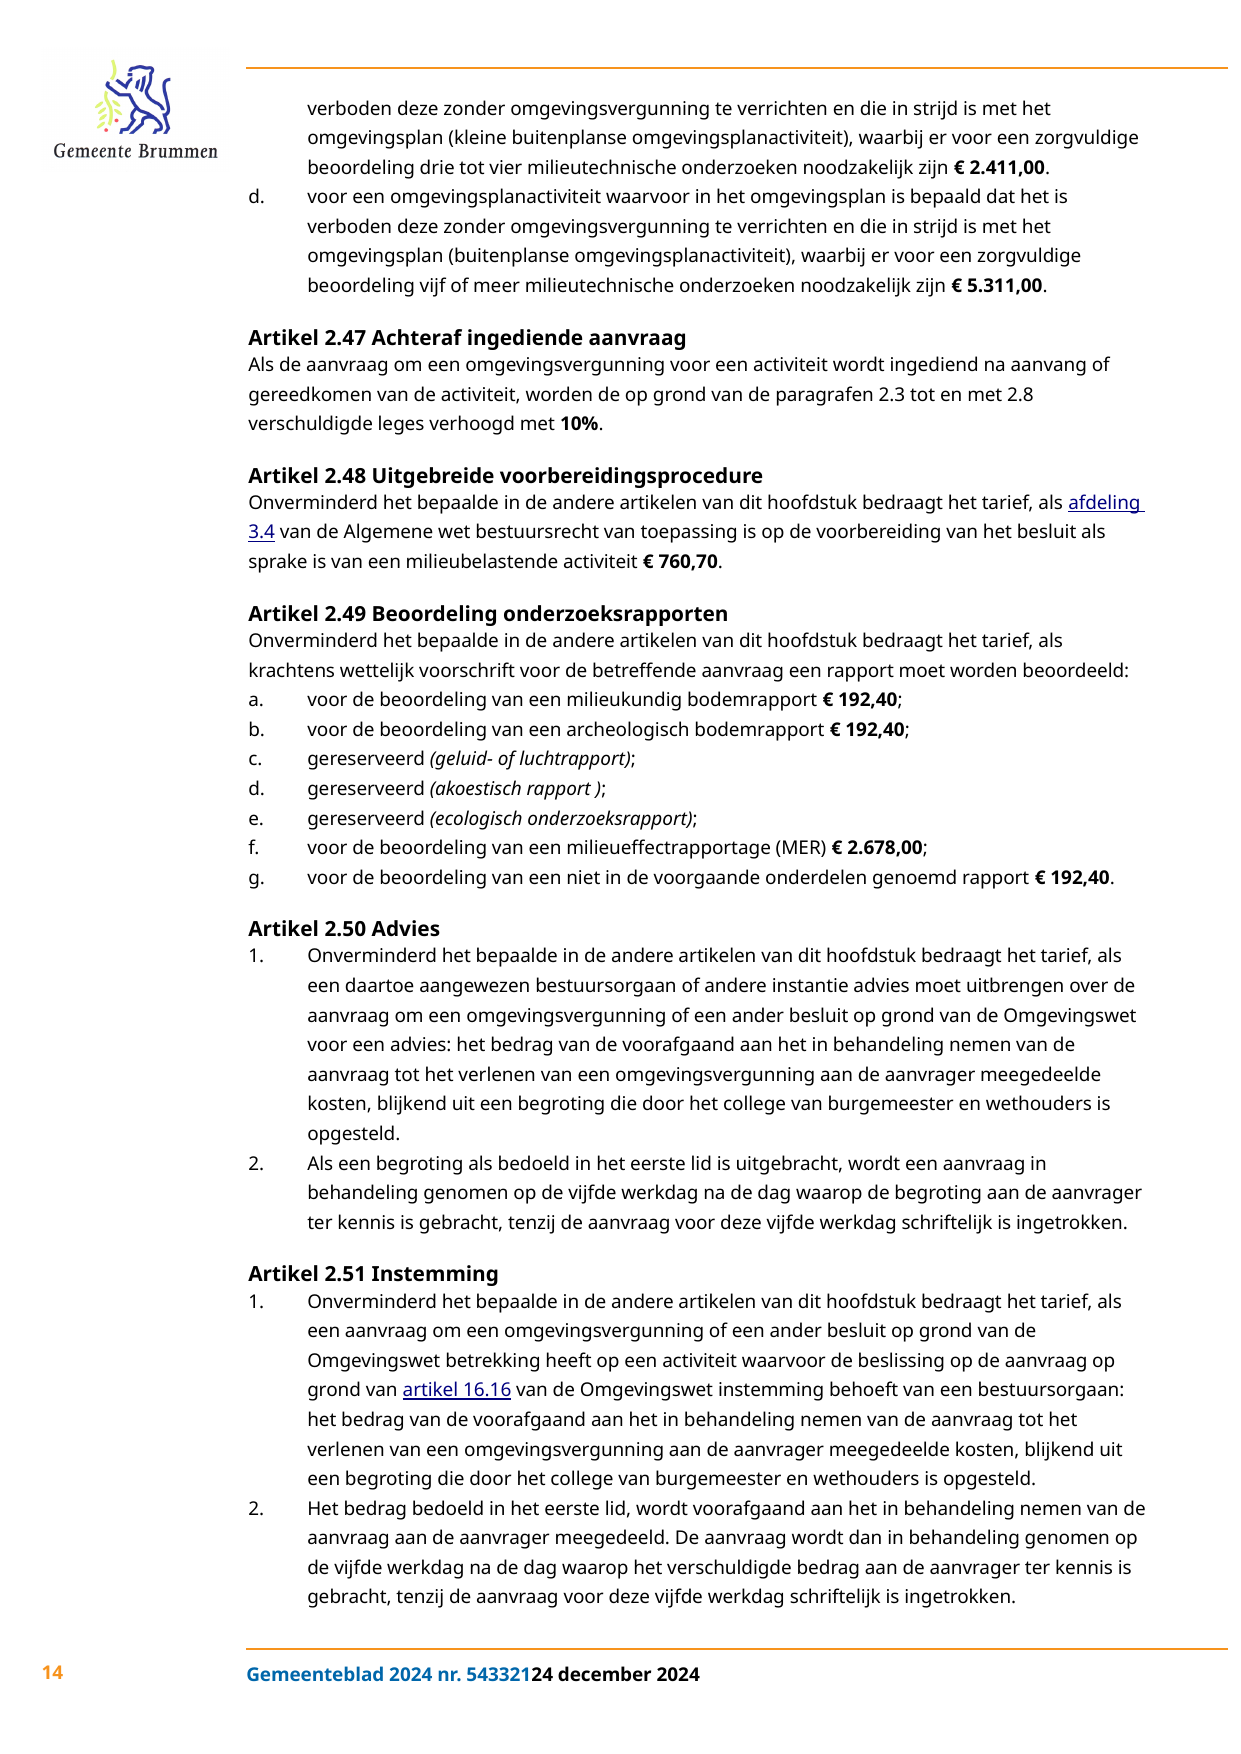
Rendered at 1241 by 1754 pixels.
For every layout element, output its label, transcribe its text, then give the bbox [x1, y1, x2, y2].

text Als de aanvraag om een omgevingsvergunning voor een activiteit wordt ingediend na aanvang of gereedkomen van de activiteit, worden de op grond van de paragrafen 2.3 tot en met 2.8 verschuldigde leges verhoogd met 10%. [248, 351, 1152, 436]
list voor de beoordeling van een archeologisch bodemrapport € 192,40; [248, 716, 1152, 742]
text Onverminderd het bepaalde in de andere artikelen van dit hoofdstuk bedraagt het tarief, als afdeling 3.4 van de Algemene wet bestuursrecht van toepassing is op de voorbereiding van het besluit als sprake is van een milieubelastende activiteit € 760,70. [248, 489, 1152, 574]
list Het bedrag bedoeld in het eerste lid, wordt voorafgaand aan het in behandeling nemen van de aanvraag aan de aanvrager meegedeeld. De aanvraag wordt dan in behandeling genomen op de vijfde werkdag na de dag waarop het verschuldigde bedrag aan de aanvrager ter kennis is gebracht, tenzij de aanvraag voor deze vijfde werkdag schriftelijk is ingetrokken. [248, 1495, 1152, 1609]
list Onverminderd het bepaalde in de andere artikelen van dit hoofdstuk bedraagt het tarief, als een daartoe aangewezen bestuursorgaan of andere instantie advies moet uitbrengen over de aanvraag om een omgevingsvergunning of een ander besluit op grond van de Omgevingswet voor een advies: het bedrag van de voorafgaand aan het in behandeling nemen van de aanvraag tot het verlenen van een omgevingsvergunning aan de aanvrager meegedeelde kosten, blijkend uit een begroting die door het college van burgemeester en wethouders is opgesteld. [248, 943, 1152, 1146]
list Onverminderd het bepaalde in de andere artikelen van dit hoofdstuk bedraagt het tarief, als een aanvraag om een omgevingsvergunning of een ander besluit op grond van de Omgevingswet betrekking heeft op een activiteit waarvoor de beslissing op de aanvraag op grond van artikel 16.16 van de Omgevingswet instemming behoeft van een bestuursorgaan: het bedrag van de voorafgaand aan het in behandeling nemen van de aanvraag tot het verlenen van een omgevingsvergunning aan de aanvrager meegedeelde kosten, blijkend uit een begroting die door het college van burgemeester en wethouders is opgesteld. [248, 1288, 1152, 1491]
text Artikel 2.47 Achteraf ingediende aanvraag [248, 323, 1152, 351]
list Als een begroting als bedoeld in het eerste lid is uitgebracht, wordt een aanvraag in behandeling genomen op de vijfde werkdag na de dag waarop de begroting aan de aanvrager ter kennis is gebracht, tenzij de aanvraag voor deze vijfde werkdag schriftelijk is ingetrokken. [248, 1150, 1152, 1235]
list verboden deze zonder omgevingsvergunning te verrichten en die in strijd is met het omgevingsplan (kleine buitenplanse omgevingsplanactiviteit), waarbij er voor een zorgvuldige beoordeling drie tot vier milieutechnische onderzoeken noodzakelijk zijn € 2.411,00. [248, 95, 1152, 180]
list voor de beoordeling van een milieukundig bodemrapport € 192,40; [248, 686, 1152, 712]
list voor een omgevingsplanactiviteit waarvoor in het omgevingsplan is bepaald dat het is verboden deze zonder omgevingsvergunning te verrichten en die in strijd is met het omgevingsplan (buitenplanse omgevingsplanactiviteit), waarbij er voor een zorgvuldige beoordeling vijf of meer milieutechnische onderzoeken noodzakelijk zijn € 5.311,00. [248, 183, 1152, 298]
list gereserveerd (geluid- of luchtrapport); [248, 746, 1152, 771]
text Artikel 2.49 Beoordeling onderzoeksrapporten [248, 599, 1152, 627]
list voor de beoordeling van een milieueffectrapportage (MER) € 2.678,00; [248, 834, 1152, 860]
text Onverminderd het bepaalde in de andere artikelen van dit hoofdstuk bedraagt het tarief, als krachtens wettelijk voorschrift voor de betreffende aanvraag een rapport moet worden beoordeeld: [248, 627, 1152, 682]
text Artikel 2.50 Advies [248, 914, 1152, 943]
list gereserveerd (akoestisch rapport ); [248, 775, 1152, 801]
text Artikel 2.51 Instemming [248, 1259, 1152, 1288]
list voor de beoordeling van een niet in de voorgaande onderdelen genoemd rapport € 192,40. [248, 864, 1152, 889]
list gereserveerd (ecologisch onderzoeksrapport); [248, 805, 1152, 830]
picture [41, 47, 231, 172]
text Artikel 2.48 Uitgebreide voorbereidingsprocedure [248, 461, 1152, 489]
